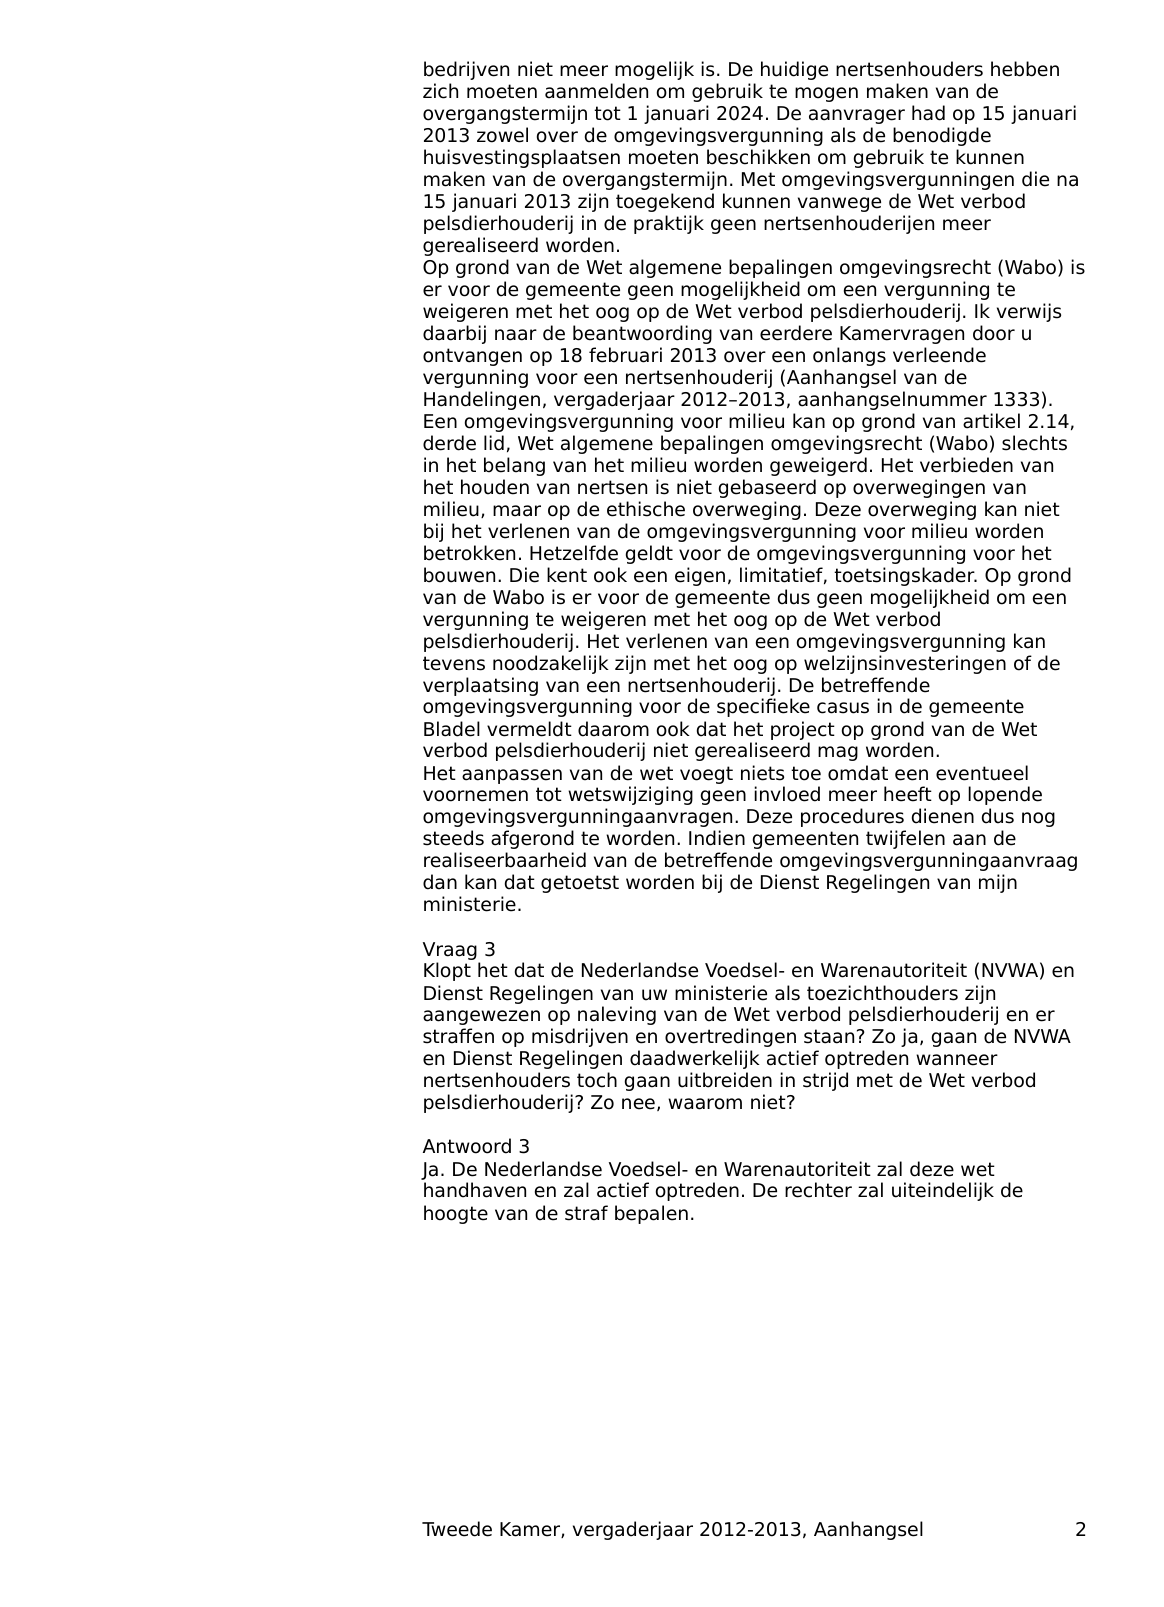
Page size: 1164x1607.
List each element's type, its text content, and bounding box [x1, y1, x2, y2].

text Klopt het dat de Nederlandse Voedsel- en Warenautoriteit (NVWA) en Dienst Regelingen van uw ministerie als toezichthouders zijn aangewezen op naleving van de Wet verbod pelsdierhouderij en er straffen op misdrijven en overtredingen staan? Zo ja, gaan de NVWA en Dienst Regelingen daadwerkelijk actief optreden wanneer nertsenhouders toch gaan uitbreiden in strijd met de Wet verbod pelsdierhouderij? Zo nee, waarom niet? [422, 960, 1087, 1114]
text Het aanpassen van de wet voegt niets toe omdat een eventueel voornemen tot wetswijziging geen invloed meer heeft op lopende omgevingsvergunningaanvragen. Deze procedures dienen dus nog steeds afgerond te worden. Indien gemeenten twijfelen aan de realiseerbaarheid van de betreffende omgevingsvergunningaanvraag dan kan dat getoetst worden bij de Dienst Regelingen van mijn ministerie. [422, 762, 1087, 916]
text bedrijven niet meer mogelijk is. De huidige nertsenhouders hebben zich moeten aanmelden om gebruik te mogen maken van de overgangstermijn tot 1 januari 2024. De aanvrager had op 15 januari 2013 zowel over de omgevingsvergunning als de benodigde huisvestingsplaatsen moeten beschikken om gebruik te kunnen maken van de overgangstermijn. Met omgevingsvergunningen die na 15 januari 2013 zijn toegekend kunnen vanwege de Wet verbod pelsdierhouderij in de praktijk geen nertsenhouderijen meer gerealiseerd worden. [422, 59, 1087, 257]
text Antwoord 3 [422, 1136, 1087, 1158]
text Op grond van de Wet algemene bepalingen omgevingsrecht (Wabo) is er voor de gemeente geen mogelijkheid om een vergunning te weigeren met het oog op de Wet verbod pelsdierhouderij. Ik verwijs daarbij naar de beantwoording van eerdere Kamervragen door u ontvangen op 18 februari 2013 over een onlangs verleende vergunning voor een nertsenhouderij (Aanhangsel van de Handelingen, vergaderjaar 2012–2013, aanhangselnummer 1333). Een omgevingsvergunning voor milieu kan op grond van artikel 2.14, derde lid, Wet algemene bepalingen omgevingsrecht (Wabo) slechts in het belang van het milieu worden geweigerd. Het verbieden van het houden van nertsen is niet gebaseerd op overwegingen van milieu, maar op de ethische overweging. Deze overweging kan niet bij het verlenen van de omgevingsvergunning voor milieu worden betrokken. Hetzelfde geldt voor de omgevingsvergunning voor het bouwen. Die kent ook een eigen, limitatief, toetsingskader. Op grond van de Wabo is er voor de gemeente dus geen mogelijkheid om een vergunning te weigeren met het oog op de Wet verbod pelsdierhouderij. Het verlenen van een omgevingsvergunning kan tevens noodzakelijk zijn met het oog op welzijnsinvesteringen of de verplaatsing van een nertsenhouderij. De betreffende omgevingsvergunning voor de specifieke casus in de gemeente Bladel vermeldt daarom ook dat het project op grond van de Wet verbod pelsdierhouderij niet gerealiseerd mag worden. [422, 257, 1087, 762]
text Ja. De Nederlandse Voedsel- en Warenautoriteit zal deze wet handhaven en zal actief optreden. De rechter zal uiteindelijk de hoogte van de straf bepalen. [422, 1158, 1087, 1224]
text Vraag 3 [422, 938, 1087, 960]
